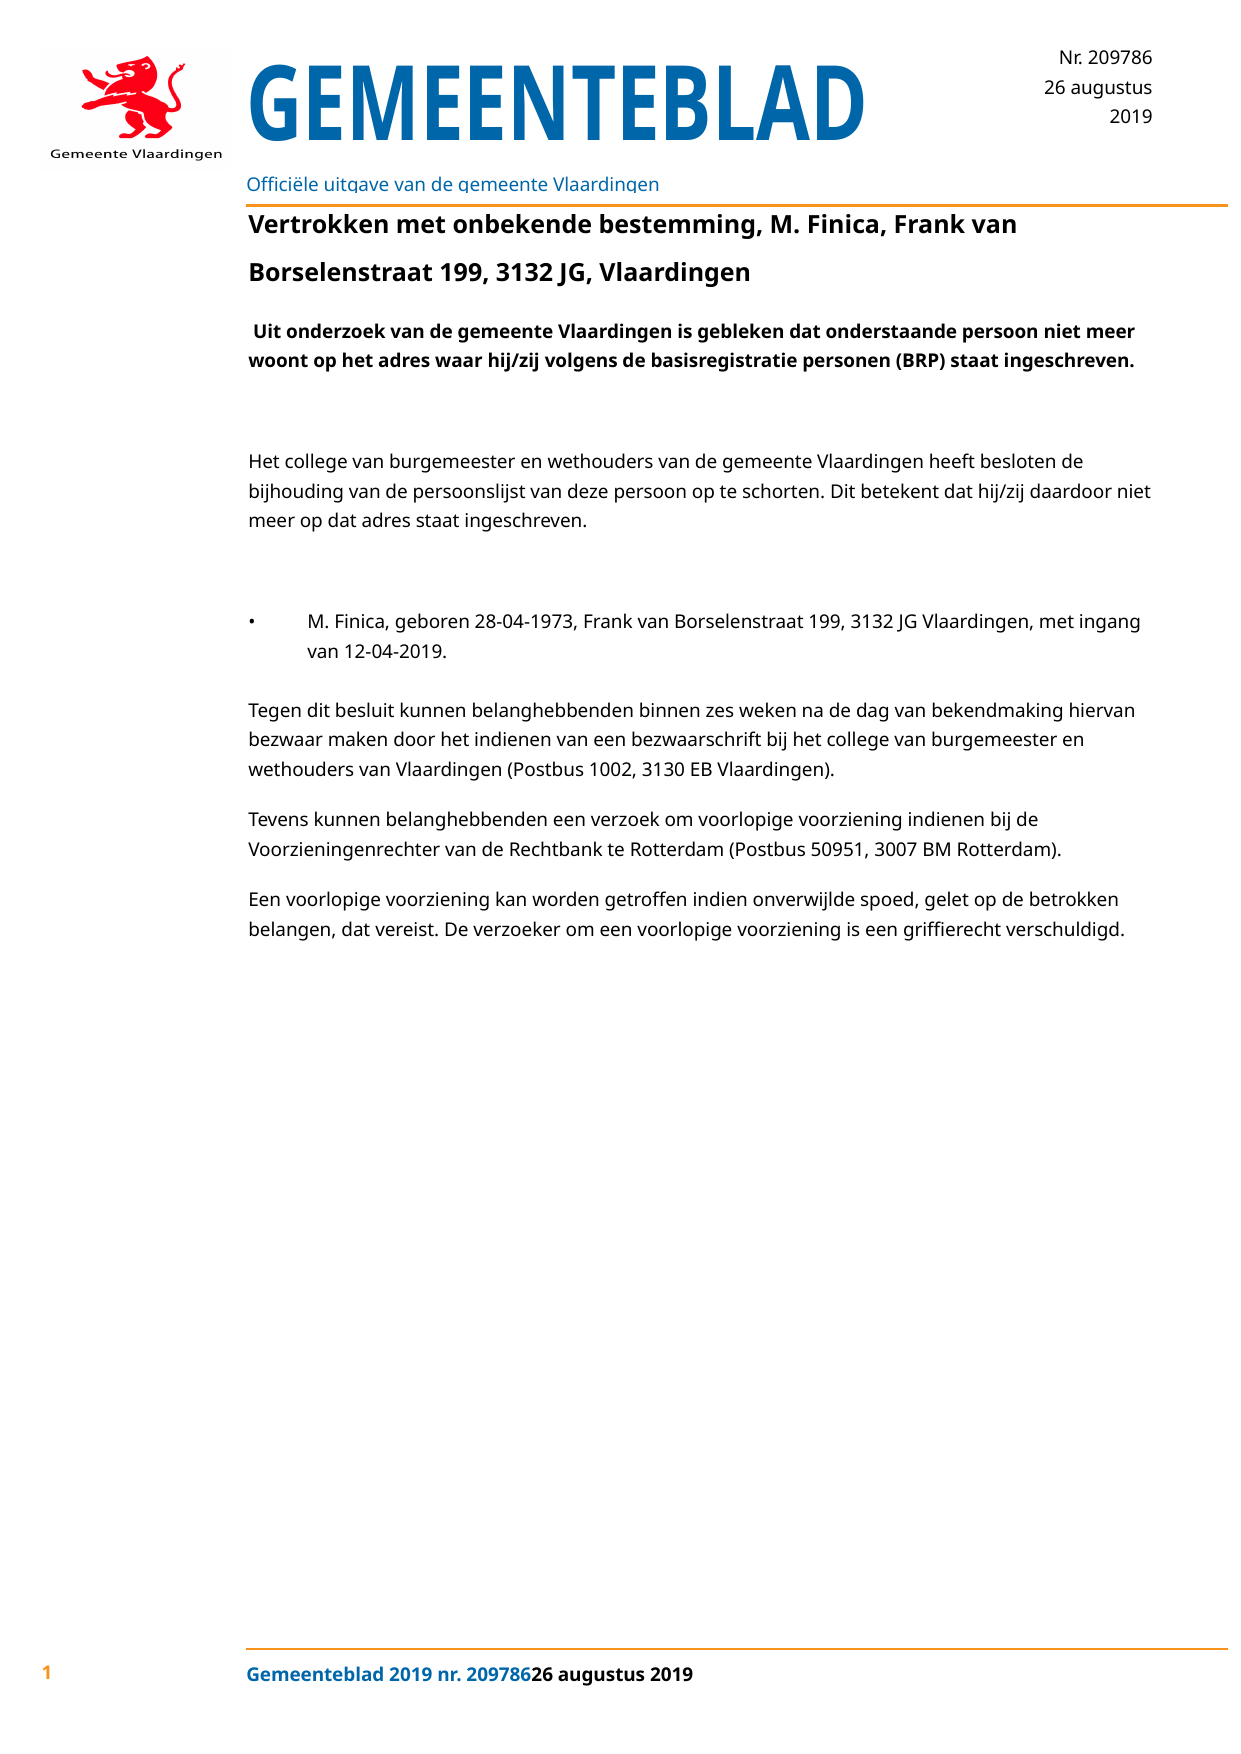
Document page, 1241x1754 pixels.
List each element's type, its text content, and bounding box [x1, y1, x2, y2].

text Het college van burgemeester en wethouders van de gemeente Vlaardingen heeft besloten de bijhouding van de persoonslijst van deze persoon op te schorten. Dit betekent dat hij/zij daardoor niet meer op dat adres staat ingeschreven. [248, 448, 1152, 533]
list M. Finica, geboren 28-04-1973, Frank van Borselenstraat 199, 3132 JG Vlaardingen, met ingang van 12-04-2019. [248, 608, 1152, 664]
text Vertrokken met onbekende bestemming, M. Finica, Frank van Borselenstraat 199, 3132 JG, Vlaardingen [248, 207, 1152, 288]
text Tegen dit besluit kunnen belanghebbenden binnen zes weken na de dag van bekendmaking hiervan bezwaar maken door het indienen van een bezwaarschrift bij het college van burgemeester en wethouders van Vlaardingen (Postbus 1002, 3130 EB Vlaardingen). [248, 697, 1152, 782]
text Een voorlopige voorziening kan worden getroffen indien onverwijlde spoed, gelet op de betrokken belangen, dat vereist. De verzoeker om een voorlopige voorziening is een griffierecht verschuldigd. [248, 887, 1152, 942]
text Tevens kunnen belanghebbenden een verzoek om voorlopige voorziening indienen bij de Voorzieningenrechter van de Rechtbank te Rotterdam (Postbus 50951, 3007 BM Rotterdam). [248, 807, 1152, 862]
text Uit onderzoek van de gemeente Vlaardingen is gebleken dat onderstaande persoon niet meer woont op het adres waar hij/zij volgens de basisregistratie personen (BRP) staat ingeschreven. [248, 318, 1152, 373]
picture [41, 47, 231, 172]
